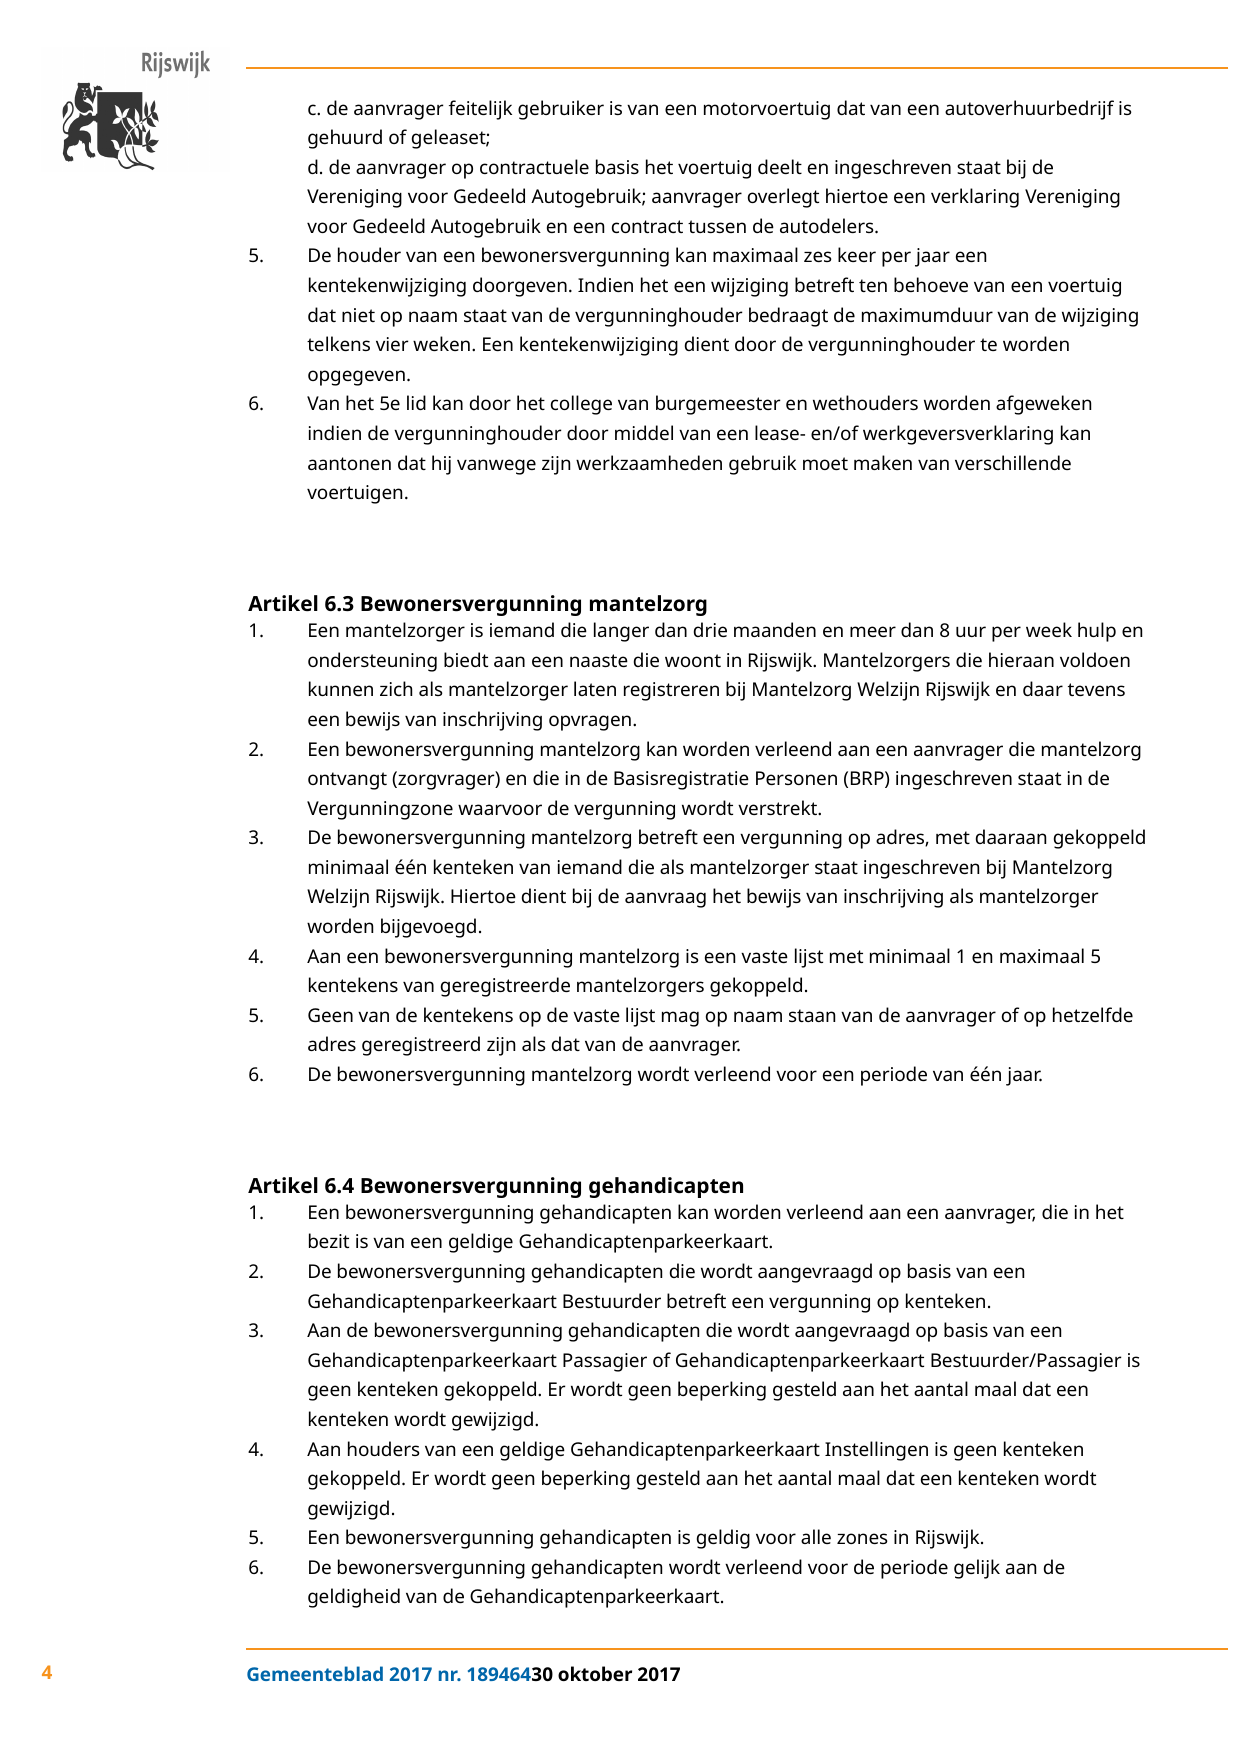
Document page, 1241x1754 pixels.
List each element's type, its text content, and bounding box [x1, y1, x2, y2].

list c. de aanvrager feitelijk gebruiker is van een motorvoertuig dat van een autoverhuurbedrijf is gehuurd of geleaset; [248, 95, 1152, 150]
list Een bewonersvergunning mantelzorg kan worden verleend aan een aanvrager die mantelzorg ontvangt (zorgvrager) en die in de Basisregistratie Personen (BRP) ingeschreven staat in de Vergunningzone waarvoor de vergunning wordt verstrekt. [248, 736, 1152, 821]
list Een mantelzorger is iemand die langer dan drie maanden en meer dan 8 uur per week hulp en ondersteuning biedt aan een naaste die woont in Rijswijk. Mantelzorgers die hieraan voldoen kunnen zich als mantelzorger laten registreren bij Mantelzorg Welzijn Rijswijk en daar tevens een bewijs van inschrijving opvragen. [248, 617, 1152, 732]
text Artikel 6.4 Bewonersvergunning gehandicapten [248, 1171, 1152, 1199]
list Aan de bewonersvergunning gehandicapten die wordt aangevraagd op basis van een Gehandicaptenparkeerkaart Passagier of Gehandicaptenparkeerkaart Bestuurder/Passagier is geen kenteken gekoppeld. Er wordt geen beperking gesteld aan het aantal maal dat een kenteken wordt gewijzigd. [248, 1317, 1152, 1432]
list Een bewonersvergunning gehandicapten kan worden verleend aan een aanvrager, die in het bezit is van een geldige Gehandicaptenparkeerkaart. [248, 1199, 1152, 1254]
list Aan een bewonersvergunning mantelzorg is een vaste lijst met minimaal 1 en maximaal 5 kentekens van geregistreerde mantelzorgers gekoppeld. [248, 943, 1152, 998]
list Aan houders van een geldige Gehandicaptenparkeerkaart Instellingen is geen kenteken gekoppeld. Er wordt geen beperking gesteld aan het aantal maal dat een kenteken wordt gewijzigd. [248, 1436, 1152, 1521]
list d. de aanvrager op contractuele basis het voertuig deelt en ingeschreven staat bij de Vereniging voor Gedeeld Autogebruik; aanvrager overlegt hiertoe een verklaring Vereniging voor Gedeeld Autogebruik en een contract tussen de autodelers. [248, 154, 1152, 239]
list Van het 5e lid kan door het college van burgemeester en wethouders worden afgeweken indien de vergunninghouder door middel van een lease- en/of werkgeversverklaring kan aantonen dat hij vanwege zijn werkzaamheden gebruik moet maken van verschillende voertuigen. [248, 391, 1152, 505]
list De bewonersvergunning gehandicapten die wordt aangevraagd op basis van een Gehandicaptenparkeerkaart Bestuurder betreft een vergunning op kenteken. [248, 1258, 1152, 1314]
list Een bewonersvergunning gehandicapten is geldig voor alle zones in Rijswijk. [248, 1524, 1152, 1550]
text Artikel 6.3 Bewonersvergunning mantelzorg [248, 589, 1152, 617]
list De houder van een bewonersvergunning kan maximaal zes keer per jaar een kentekenwijziging doorgeven. Indien het een wijziging betreft ten behoeve van een voertuig dat niet op naam staat van de vergunninghouder bedraagt de maximumduur van de wijziging telkens vier weken. Een kentekenwijziging dient door de vergunninghouder te worden opgegeven. [248, 243, 1152, 387]
list De bewonersvergunning mantelzorg betreft een vergunning op adres, met daaraan gekoppeld minimaal één kenteken van iemand die als mantelzorger staat ingeschreven bij Mantelzorg Welzijn Rijswijk. Hiertoe dient bij de aanvraag het bewijs van inschrijving als mantelzorger worden bijgevoegd. [248, 824, 1152, 939]
picture [41, 47, 231, 172]
list Geen van de kentekens op de vaste lijst mag op naam staan van de aanvrager of op hetzelfde adres geregistreerd zijn als dat van de aanvrager. [248, 1002, 1152, 1057]
list De bewonersvergunning mantelzorg wordt verleend voor een periode van één jaar. [248, 1061, 1152, 1087]
list De bewonersvergunning gehandicapten wordt verleend voor de periode gelijk aan de geldigheid van de Gehandicaptenparkeerkaart. [248, 1554, 1152, 1609]
